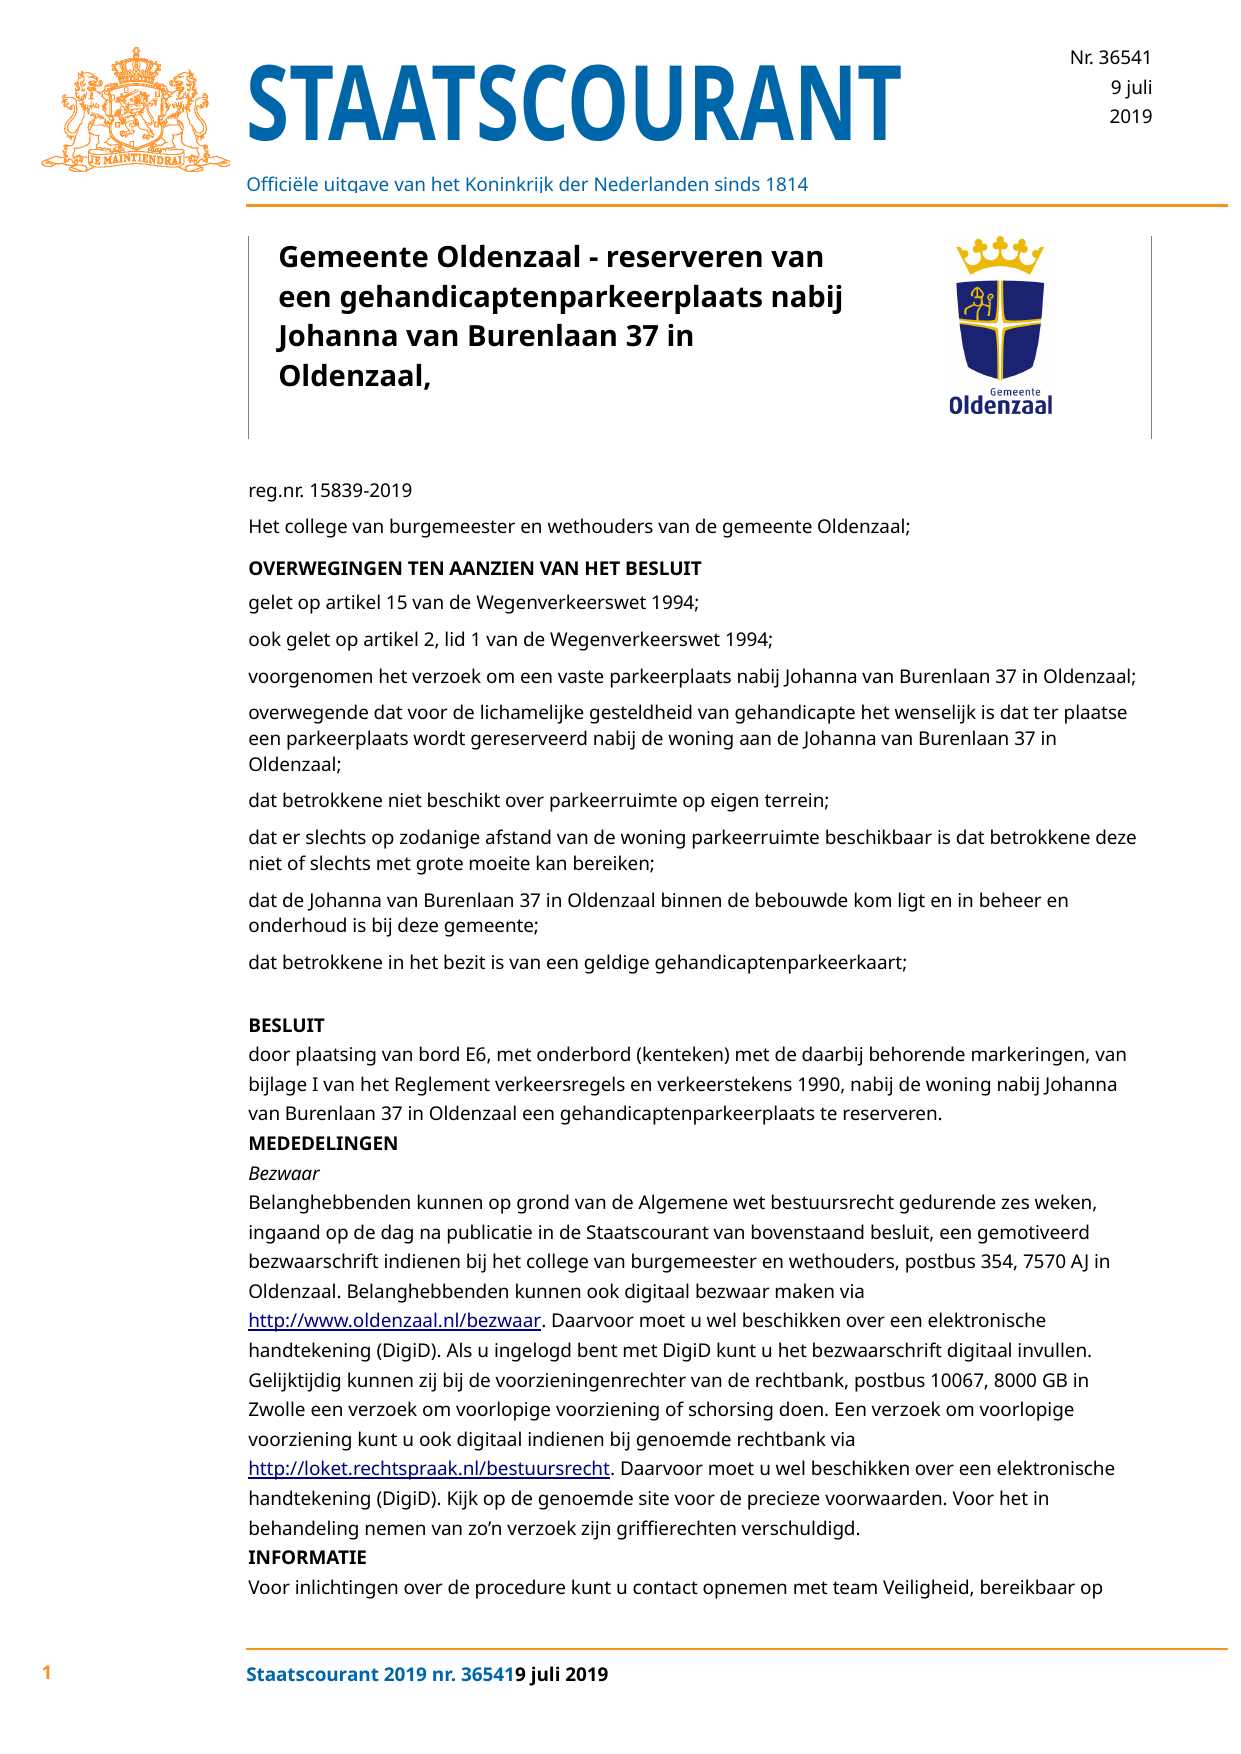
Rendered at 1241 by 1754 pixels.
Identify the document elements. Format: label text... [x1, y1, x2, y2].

text BESLUIT [248, 1012, 1152, 1038]
text MEDEDELINGEN [248, 1130, 1152, 1156]
text dat er slechts op zodanige afstand van de woning parkeerruimte beschikbaar is dat betrokkene deze niet of slechts met grote moeite kan bereiken; [248, 824, 1152, 876]
text dat de Johanna van Burenlaan 37 in Oldenzaal binnen de bebouwde kom ligt en in beheer en onderhoud is bij deze gemeente; [248, 887, 1152, 938]
text overwegende dat voor de lichamelijke gesteldheid van gehandicapte het wenselijk is dat ter plaatse een parkeerplaats wordt gereserveerd nabij de woning aan de Johanna van Burenlaan 37 in Oldenzaal; [248, 699, 1152, 777]
text INFORMATIE [248, 1544, 1152, 1570]
text Het college van burgemeester en wethouders van de gemeente Oldenzaal; [248, 514, 1152, 539]
text voorgenomen het verzoek om een vaste parkeerplaats nabij Johanna van Burenlaan 37 in Oldenzaal; [248, 663, 1152, 689]
text Gelijktijdig kunnen zij bij de voorzieningenrechter van de rechtbank, postbus 10067, 8000 GB in Zwolle een verzoek om voorlopige voorziening of schorsing doen. Een verzoek om voorlopige voorziening kunt u ook digitaal indienen bij genoemde rechtbank via http://loket.rechtspraak.nl/bestuursrecht. Daarvoor moet u wel beschikken over een elektronische handtekening (DigiD). Kijk op de genoemde site voor de precieze voorwaarden. Voor het in behandeling nemen van zo’n verzoek zijn griffierechten verschuldigd. [248, 1367, 1152, 1541]
text door plaatsing van bord E6, met onderbord (kenteken) met de daarbij behorende markeringen, van bijlage I van het Reglement verkeersregels en verkeerstekens 1990, nabij de woning nabij Johanna van Burenlaan 37 in Oldenzaal een gehandicaptenparkeerplaats te reserveren. [248, 1041, 1152, 1126]
table_header [1052, 236, 1151, 413]
text gelet op artikel 15 van de Wegenverkeerswet 1994; [248, 589, 1152, 615]
picture [949, 236, 1052, 414]
text OVERWEGINGEN TEN AANZIEN VAN HET BESLUIT [248, 556, 1152, 581]
text dat betrokkene in het bezit is van een geldige gehandicaptenparkeerkaart; [248, 949, 1152, 975]
text reg.nr. 15839-2019 [248, 477, 1152, 503]
table_header Gemeente Oldenzaal - reserveren van een gehandicaptenparkeerplaats nabij Johanna van Burenlaan 37 in Oldenzaal, [249, 236, 850, 439]
text dat betrokkene niet beschikt over parkeerruimte op eigen terrein; [248, 788, 1152, 813]
text Voor inlichtingen over de procedure kunt u contact opnemen met team Veiligheid, bereikbaar op [248, 1574, 1152, 1600]
table_header [850, 236, 949, 413]
text ook gelet op artikel 2, lid 1 van de Wegenverkeerswet 1994; [248, 626, 1152, 652]
text Bezwaar [248, 1160, 1152, 1186]
table_header [850, 414, 1151, 439]
picture [41, 47, 231, 172]
text Belanghebbenden kunnen op grond van de Algemene wet bestuursrecht gedurende zes weken, ingaand op de dag na publicatie in de Staatscourant van bovenstaand besluit, een gemotiveerd bezwaarschrift indienen bij het college van burgemeester en wethouders, postbus 354, 7570 AJ in Oldenzaal. Belanghebbenden kunnen ook digitaal bezwaar maken via http://www.oldenzaal.nl/bezwaar. Daarvoor moet u wel beschikken over een elektronische handtekening (DigiD). Als u ingelogd bent met DigiD kunt u het bezwaarschrift digitaal invullen. [248, 1189, 1152, 1363]
